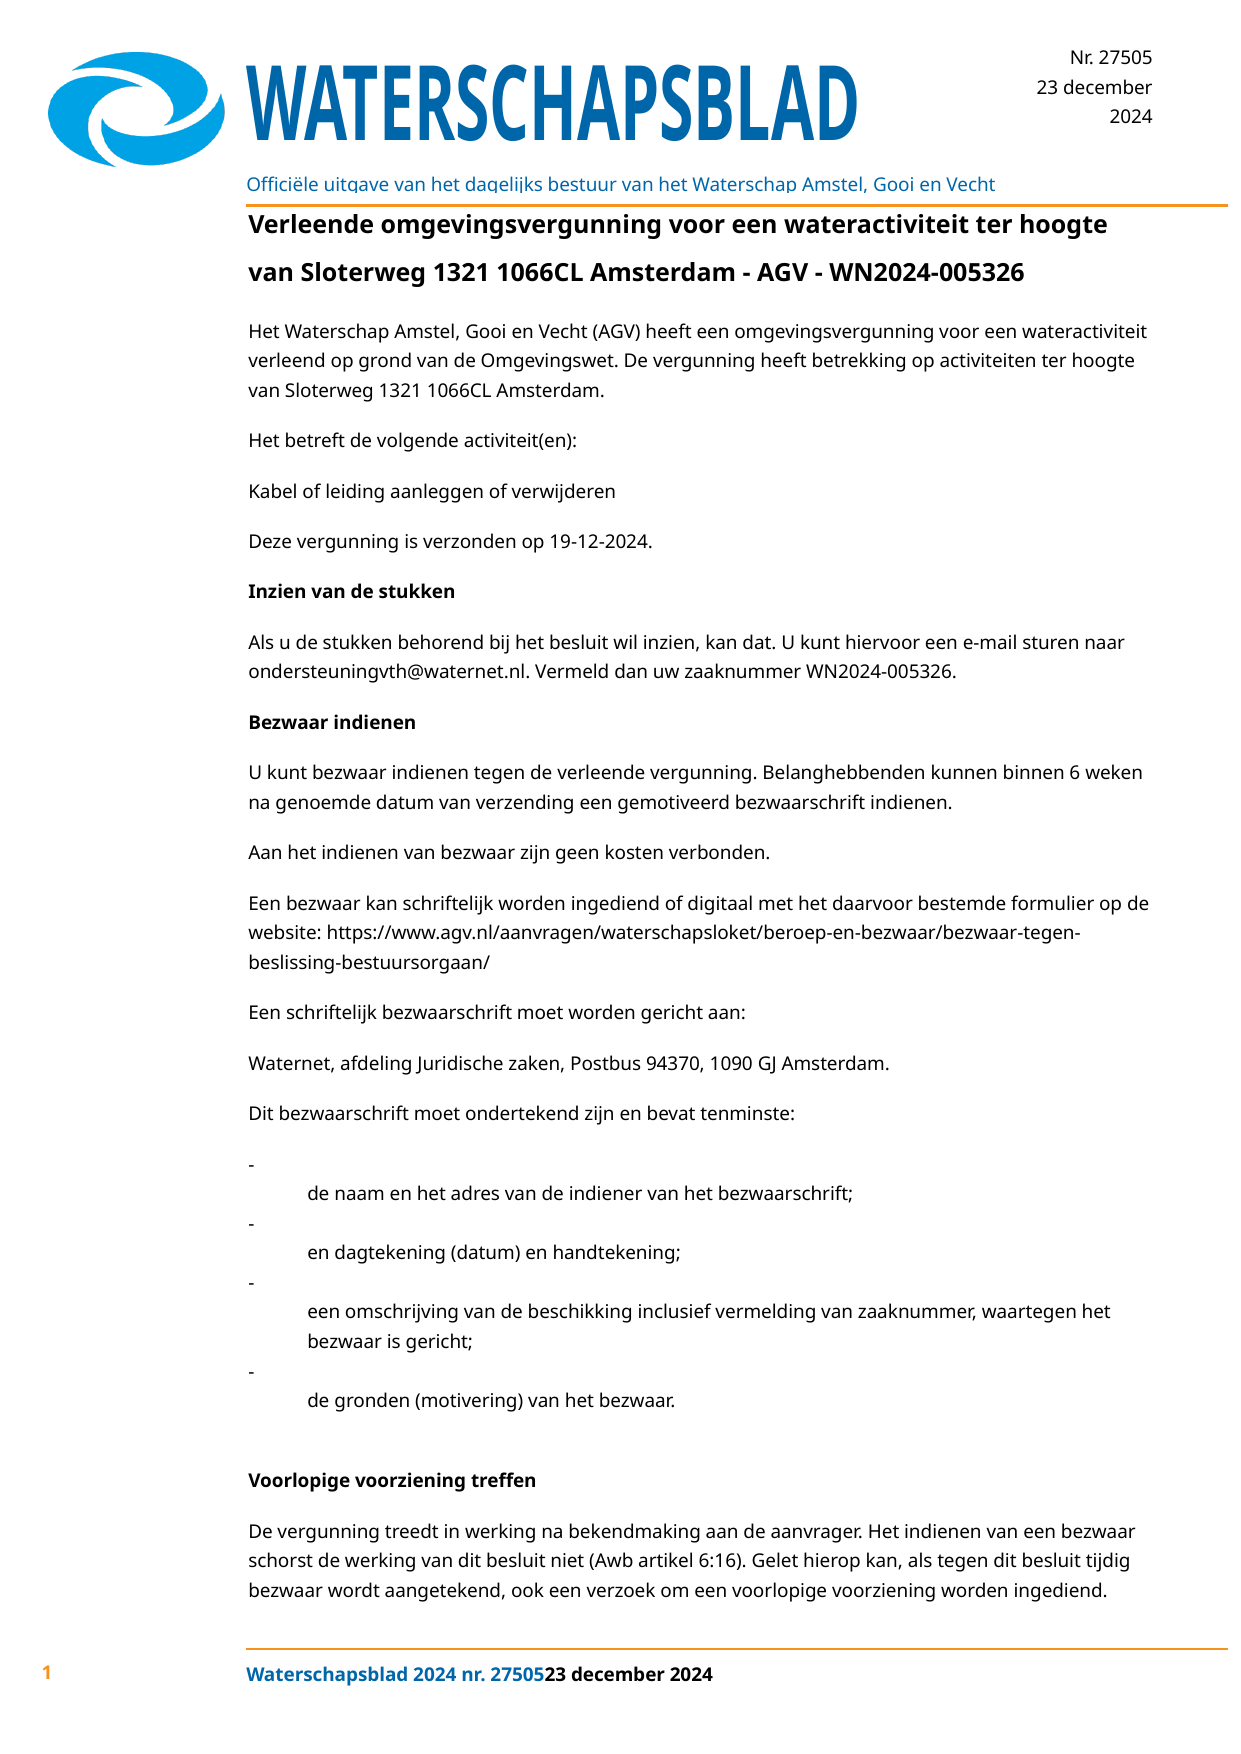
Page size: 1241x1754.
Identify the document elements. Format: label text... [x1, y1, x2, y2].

text Een bezwaar kan schriftelijk worden ingediend of digitaal met het daarvoor bestemde formulier op de website: https://www.agv.nl/aanvragen/waterschapsloket/beroep-en-bezwaar/bezwaar-tegen-beslissing-bestuursorgaan/ [248, 890, 1152, 975]
text De vergunning treedt in werking na bekendmaking aan de aanvrager. Het indienen van een bezwaar schorst de werking van dit besluit niet (Awb artikel 6:16). Gelet hierop kan, als tegen dit besluit tijdig bezwaar wordt aangetekend, ook een verzoek om een voorlopige voorziening worden ingediend. [248, 1518, 1152, 1603]
text Een schriftelijk bezwaarschrift moet worden gericht aan: [248, 999, 1152, 1025]
text Het Waterschap Amstel, Gooi en Vecht (AGV) heeft een omgevingsvergunning voor een wateractiviteit verleend op grond van de Omgevingswet. De vergunning heeft betrekking op activiteiten ter hoogte van Sloterweg 1321 1066CL Amsterdam. [248, 318, 1152, 403]
text U kunt bezwaar indienen tegen de verleende vergunning. Belanghebbenden kunnen binnen 6 weken na genoemde datum van verzending een gemotiveerd bezwaarschrift indienen. [248, 759, 1152, 815]
text Bezwaar indienen [248, 709, 1152, 735]
text Verleende omgevingsvergunning voor een wateractiviteit ter hoogte van Sloterweg 1321 1066CL Amsterdam - AGV - WN2024-005326 [248, 207, 1152, 288]
text Waternet, afdeling Juridische zaken, Postbus 94370, 1090 GJ Amsterdam. [248, 1050, 1152, 1076]
picture [41, 47, 231, 172]
text Kabel of leiding aanleggen of verwijderen [248, 478, 1152, 504]
text Aan het indienen van bezwaar zijn geen kosten verbonden. [248, 839, 1152, 865]
list een omschrijving van de beschikking inclusief vermelding van zaaknummer, waartegen het bezwaar is gericht; [248, 1299, 1152, 1354]
text Inzien van de stukken [248, 579, 1152, 604]
list de gronden (motivering) van het bezwaar. [248, 1387, 1152, 1413]
list en dagtekening (datum) en handtekening; [248, 1239, 1152, 1265]
text Voorlopige voorziening treffen [248, 1467, 1152, 1493]
list de naam en het adres van de indiener van het bezwaarschrift; [248, 1180, 1152, 1206]
text Het betreft de volgende activiteit(en): [248, 427, 1152, 453]
text Dit bezwaarschrift moet ondertekend zijn en bevat tenminste: [248, 1100, 1152, 1126]
text Als u de stukken behorend bij het besluit wil inzien, kan dat. U kunt hiervoor een e-mail sturen naar ondersteuningvth@waternet.nl. Vermeld dan uw zaaknummer WN2024-005326. [248, 629, 1152, 684]
text Deze vergunning is verzonden op 19-12-2024. [248, 528, 1152, 554]
